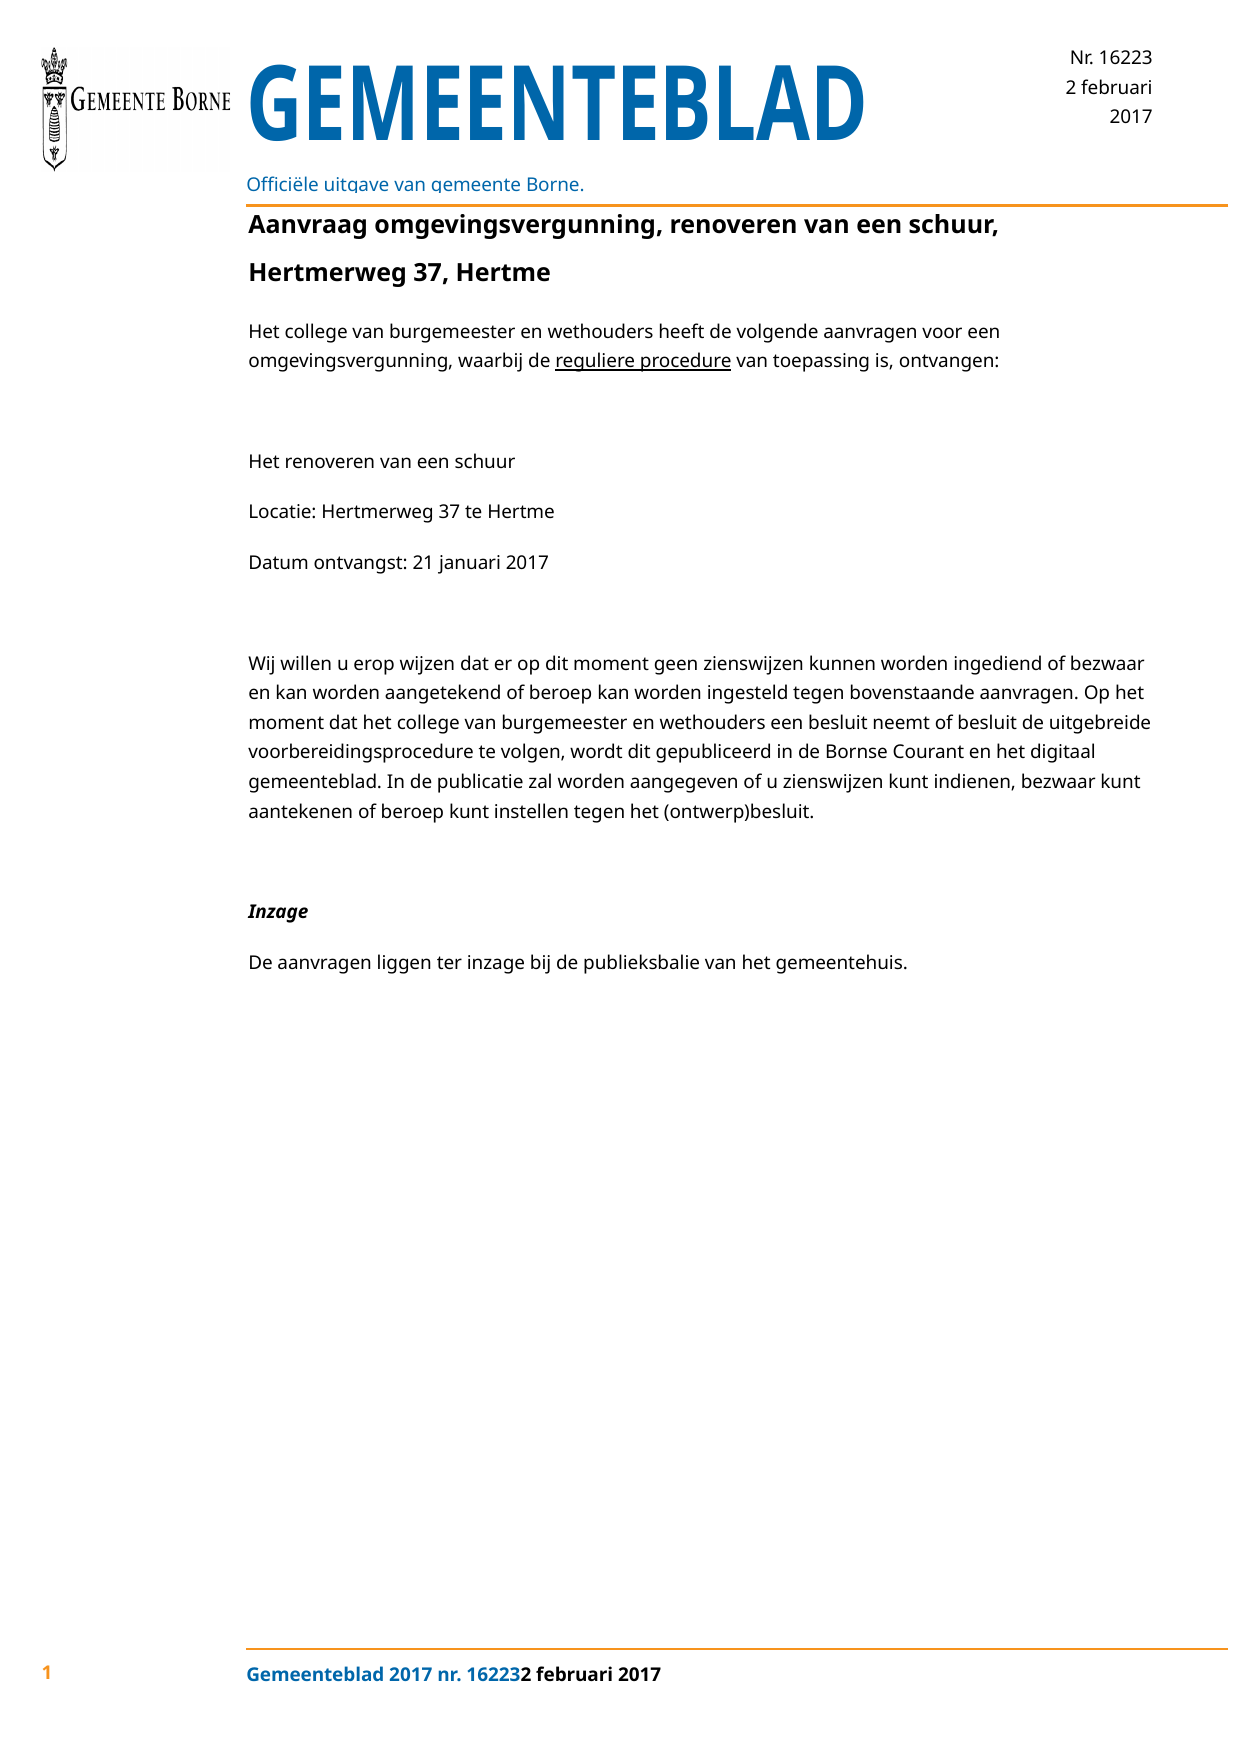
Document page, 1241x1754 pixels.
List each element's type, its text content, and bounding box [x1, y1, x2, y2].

text Inzage [248, 899, 1152, 924]
text Locatie: Hertmerweg 37 te Hertme [248, 499, 1152, 524]
text Datum ontvangst: 21 januari 2017 [248, 549, 1152, 575]
picture [41, 47, 231, 172]
text De aanvragen liggen ter inzage bij de publieksbalie van het gemeentehuis. [248, 949, 1152, 975]
text Het renoveren van een schuur [248, 448, 1152, 474]
text Wij willen u erop wijzen dat er op dit moment geen zienswijzen kunnen worden ingediend of bezwaar en kan worden aangetekend of beroep kan worden ingesteld tegen bovenstaande aanvragen. Op het moment dat het college van burgemeester en wethouders een besluit neemt of besluit de uitgebreide voorbereidingsprocedure te volgen, wordt dit gepubliceerd in de Bornse Courant en het digitaal gemeenteblad. In de publicatie zal worden aangegeven of u zienswijzen kunt indienen, bezwaar kunt aantekenen of beroep kunt instellen tegen het (ontwerp)besluit. [248, 650, 1152, 824]
text Aanvraag omgevingsvergunning, renoveren van een schuur, Hertmerweg 37, Hertme [248, 207, 1152, 288]
text Het college van burgemeester en wethouders heeft de volgende aanvragen voor een omgevingsvergunning, waarbij de reguliere procedure van toepassing is, ontvangen: [248, 318, 1152, 373]
